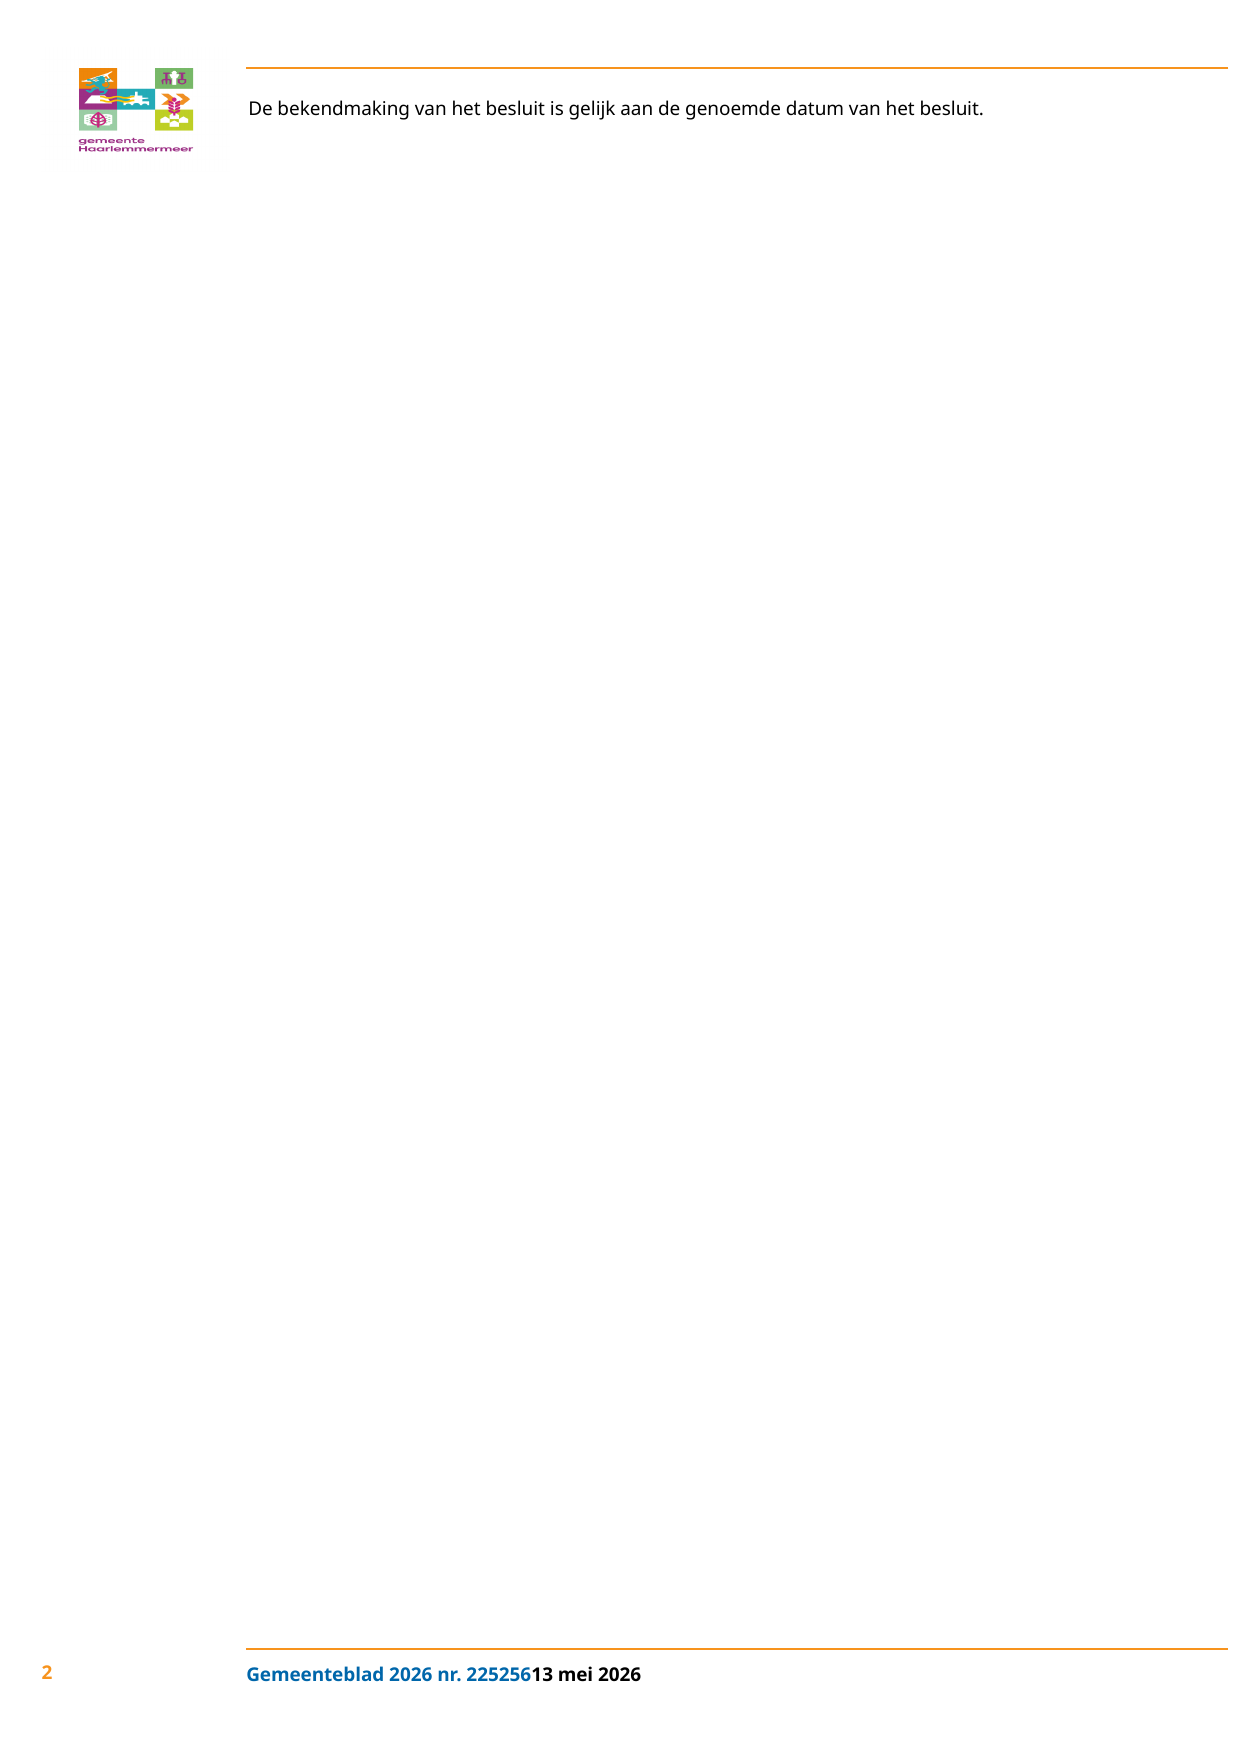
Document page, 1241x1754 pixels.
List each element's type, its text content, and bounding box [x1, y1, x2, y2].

picture [41, 47, 231, 172]
text De bekendmaking van het besluit is gelijk aan de genoemde datum van het besluit. [248, 95, 1152, 121]
